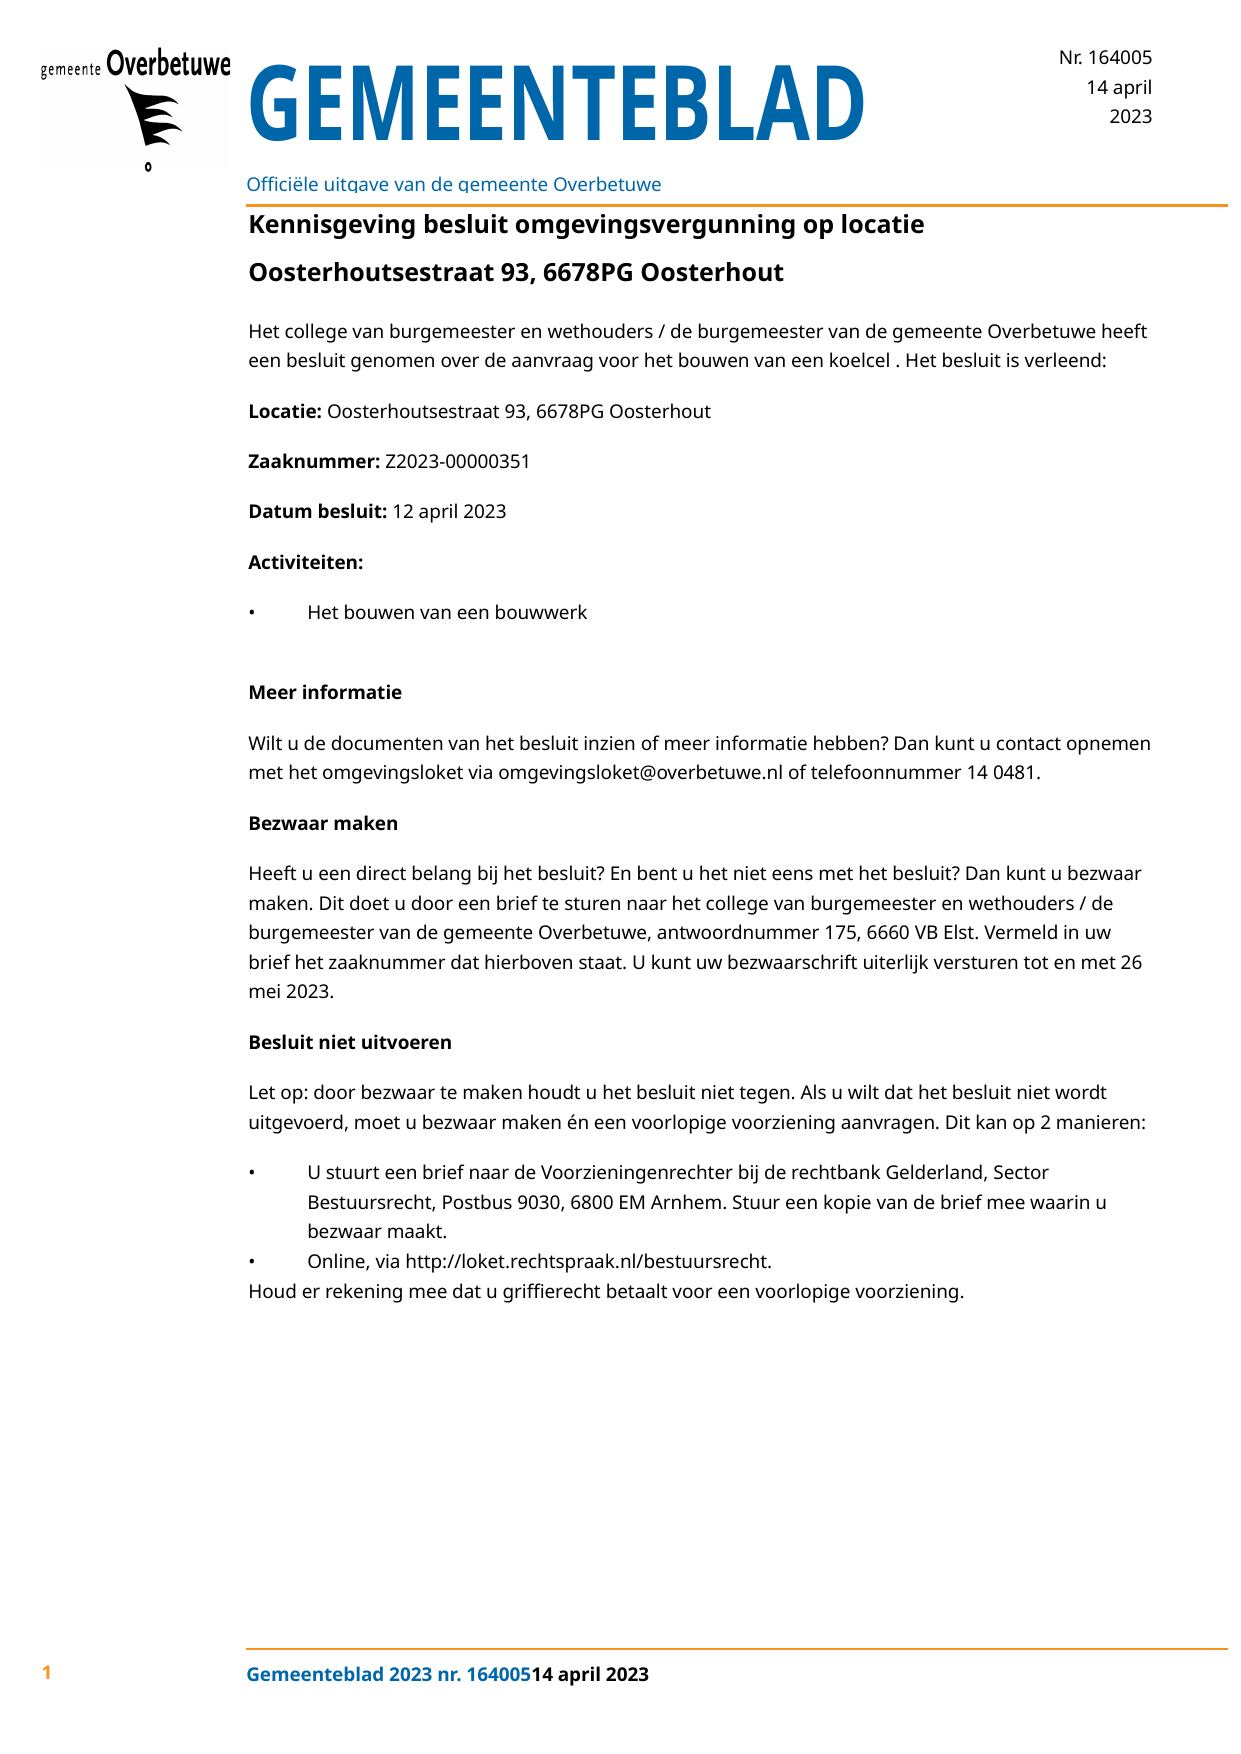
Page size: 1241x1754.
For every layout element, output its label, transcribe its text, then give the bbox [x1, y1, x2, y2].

text Datum besluit: 12 april 2023 [248, 499, 1152, 524]
list Online, via http://loket.rechtspraak.nl/bestuursrecht. [248, 1248, 1152, 1274]
text Heeft u een direct belang bij het besluit? En bent u het niet eens met het besluit? Dan kunt u bezwaar maken. Dit doet u door een brief te sturen naar het college van burgemeester en wethouders / de burgemeester van de gemeente Overbetuwe, antwoordnummer 175, 6660 VB Elst. Vermeld in uw brief het zaaknummer dat hierboven staat. U kunt uw bezwaarschrift uiterlijk versturen tot en met 26 mei 2023. [248, 860, 1152, 1004]
text Het college van burgemeester en wethouders / de burgemeester van de gemeente Overbetuwe heeft een besluit genomen over de aanvraag voor het bouwen van een koelcel . Het besluit is verleend: [248, 318, 1152, 373]
text Locatie: Oosterhoutsestraat 93, 6678PG Oosterhout [248, 398, 1152, 424]
text Wilt u de documenten van het besluit inzien of meer informatie hebben? Dan kunt u contact opnemen met het omgevingsloket via omgevingsloket@overbetuwe.nl of telefoonnummer 14 0481. [248, 730, 1152, 785]
text Let op: door bezwaar te maken houdt u het besluit niet tegen. Als u wilt dat het besluit niet wordt uitgevoerd, moet u bezwaar maken én een voorlopige voorziening aanvragen. Dit kan op 2 manieren: [248, 1079, 1152, 1135]
text Activiteiten: [248, 549, 1152, 575]
list U stuurt een brief naar de Voorzieningenrechter bij de rechtbank Gelderland, Sector Bestuursrecht, Postbus 9030, 6800 EM Arnhem. Stuur een kopie van de brief mee waarin u bezwaar maakt. [248, 1159, 1152, 1244]
text Kennisgeving besluit omgevingsvergunning op locatie Oosterhoutsestraat 93, 6678PG Oosterhout [248, 207, 1152, 288]
text Meer informatie [248, 679, 1152, 705]
picture [41, 47, 231, 172]
text Besluit niet uitvoeren [248, 1029, 1152, 1055]
list Het bouwen van een bouwwerk [248, 599, 1152, 625]
text Houd er rekening mee dat u griffierecht betaalt voor een voorlopige voorziening. [248, 1278, 1152, 1304]
text Zaaknummer: Z2023-00000351 [248, 448, 1152, 474]
text Bezwaar maken [248, 810, 1152, 836]
